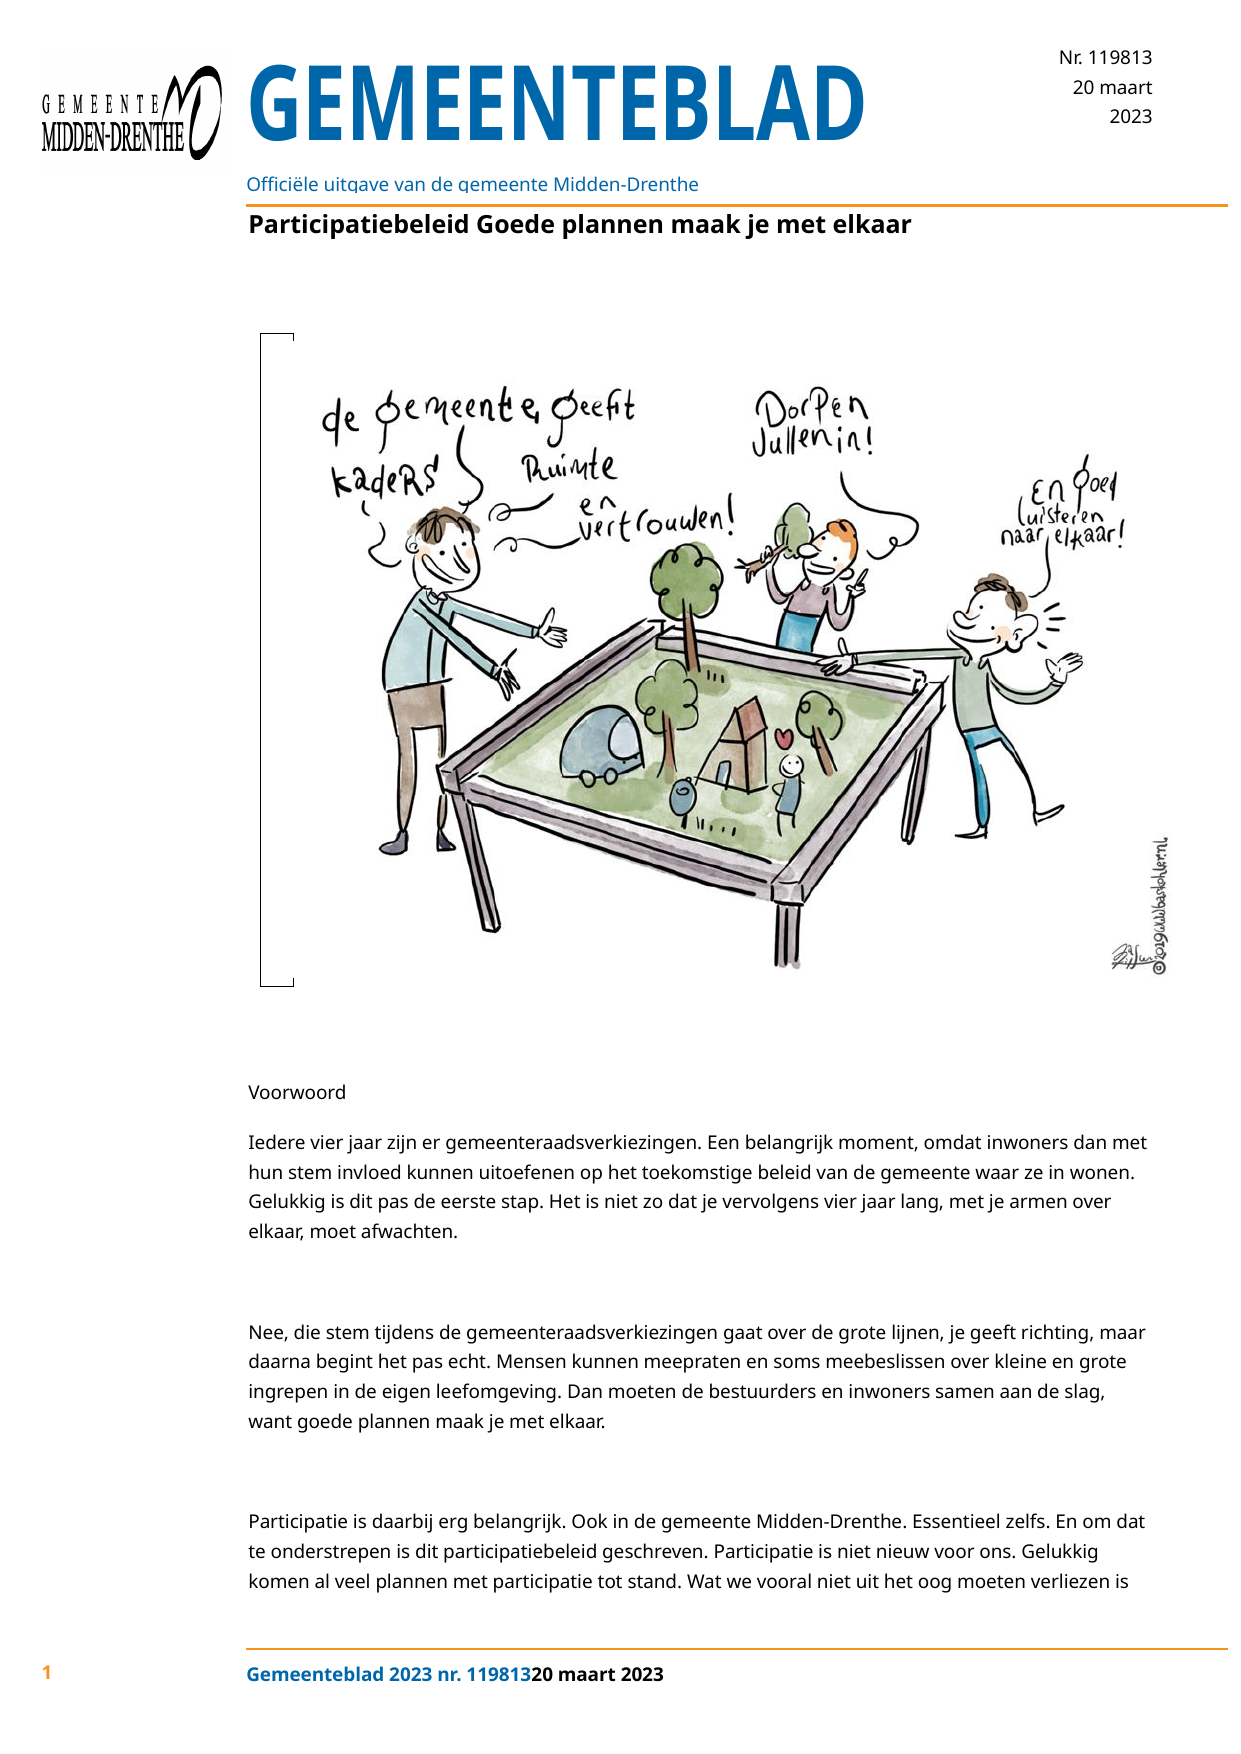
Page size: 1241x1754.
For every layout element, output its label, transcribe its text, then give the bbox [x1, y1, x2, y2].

text Nee, die stem tijdens de gemeenteraadsverkiezingen gaat over de grote lijnen, je geeft richting, maar daarna begint het pas echt. Mensen kunnen meepraten en soms meebeslissen over kleine en grote ingrepen in de eigen leefomgeving. Dan moeten de bestuurders en inwoners samen aan de slag, want goede plannen maak je met elkaar. [248, 1319, 1152, 1433]
picture [41, 47, 231, 172]
text Iedere vier jaar zijn er gemeenteraadsverkiezingen. Een belangrijk moment, omdat inwoners dan met hun stem invloed kunnen uitoefenen op het toekomstige beleid van de gemeente waar ze in wonen. Gelukkig is dit pas de eerste stap. Het is niet zo dat je vervolgens vier jaar lang, met je armen over elkaar, moet afwachten. [248, 1129, 1152, 1244]
picture [268, 341, 1173, 978]
text Voorwoord [248, 1079, 1152, 1105]
text Participatie is daarbij erg belangrijk. Ook in de gemeente Midden-Drenthe. Essentieel zelfs. En om dat te onderstrepen is dit participatiebeleid geschreven. Participatie is niet nieuw voor ons. Gelukkig komen al veel plannen met participatie tot stand. Wat we vooral niet uit het oog moeten verliezen is [248, 1509, 1152, 1593]
text Participatiebeleid Goede plannen maak je met elkaar [248, 207, 1152, 241]
